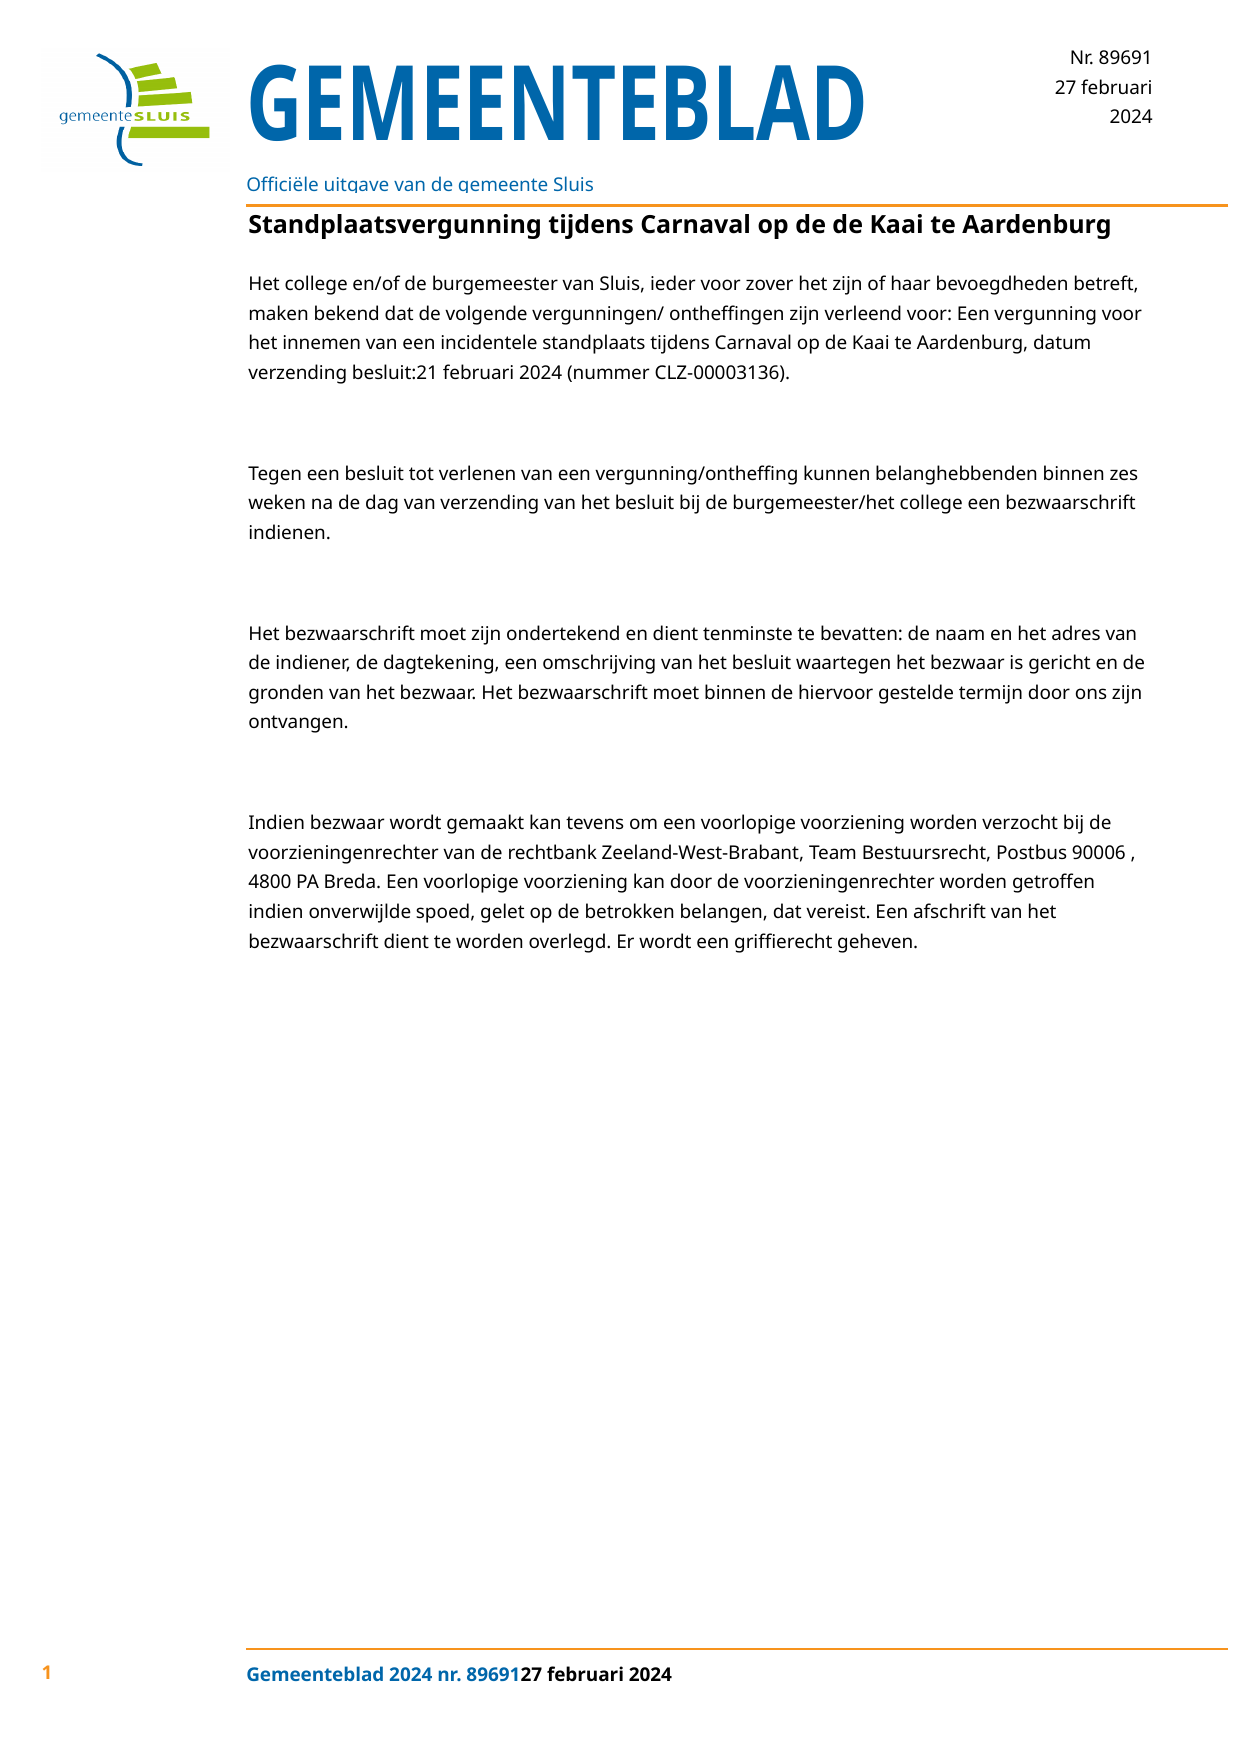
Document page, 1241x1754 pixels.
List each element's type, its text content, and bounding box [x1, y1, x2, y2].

picture [41, 47, 231, 172]
text Tegen een besluit tot verlenen van een vergunning/ontheffing kunnen belanghebbenden binnen zes weken na de dag van verzending van het besluit bij de burgemeester/het college een bezwaarschrift indienen. [248, 460, 1152, 545]
text Het college en/of de burgemeester van Sluis, ieder voor zover het zijn of haar bevoegdheden betreft, maken bekend dat de volgende vergunningen/ ontheffingen zijn verleend voor: Een vergunning voor het innemen van een incidentele standplaats tijdens Carnaval op de Kaai te Aardenburg, datum verzending besluit:21 februari 2024 (nummer CLZ-00003136). [248, 270, 1152, 385]
text Het bezwaarschrift moet zijn ondertekend en dient tenminste te bevatten: de naam en het adres van de indiener, de dagtekening, een omschrijving van het besluit waartegen het bezwaar is gericht en de gronden van het bezwaar. Het bezwaarschrift moet binnen de hiervoor gestelde termijn door ons zijn ontvangen. [248, 620, 1152, 734]
text Standplaatsvergunning tijdens Carnaval op de de Kaai te Aardenburg [248, 207, 1152, 241]
text Indien bezwaar wordt gemaakt kan tevens om een voorlopige voorziening worden verzocht bij de voorzieningenrechter van de rechtbank Zeeland-West-Brabant, Team Bestuursrecht, Postbus 90006 , 4800 PA Breda. Een voorlopige voorziening kan door de voorzieningenrechter worden getroffen indien onverwijlde spoed, gelet op de betrokken belangen, dat vereist. Een afschrift van het bezwaarschrift dient te worden overlegd. Er wordt een griffierecht geheven. [248, 809, 1152, 953]
